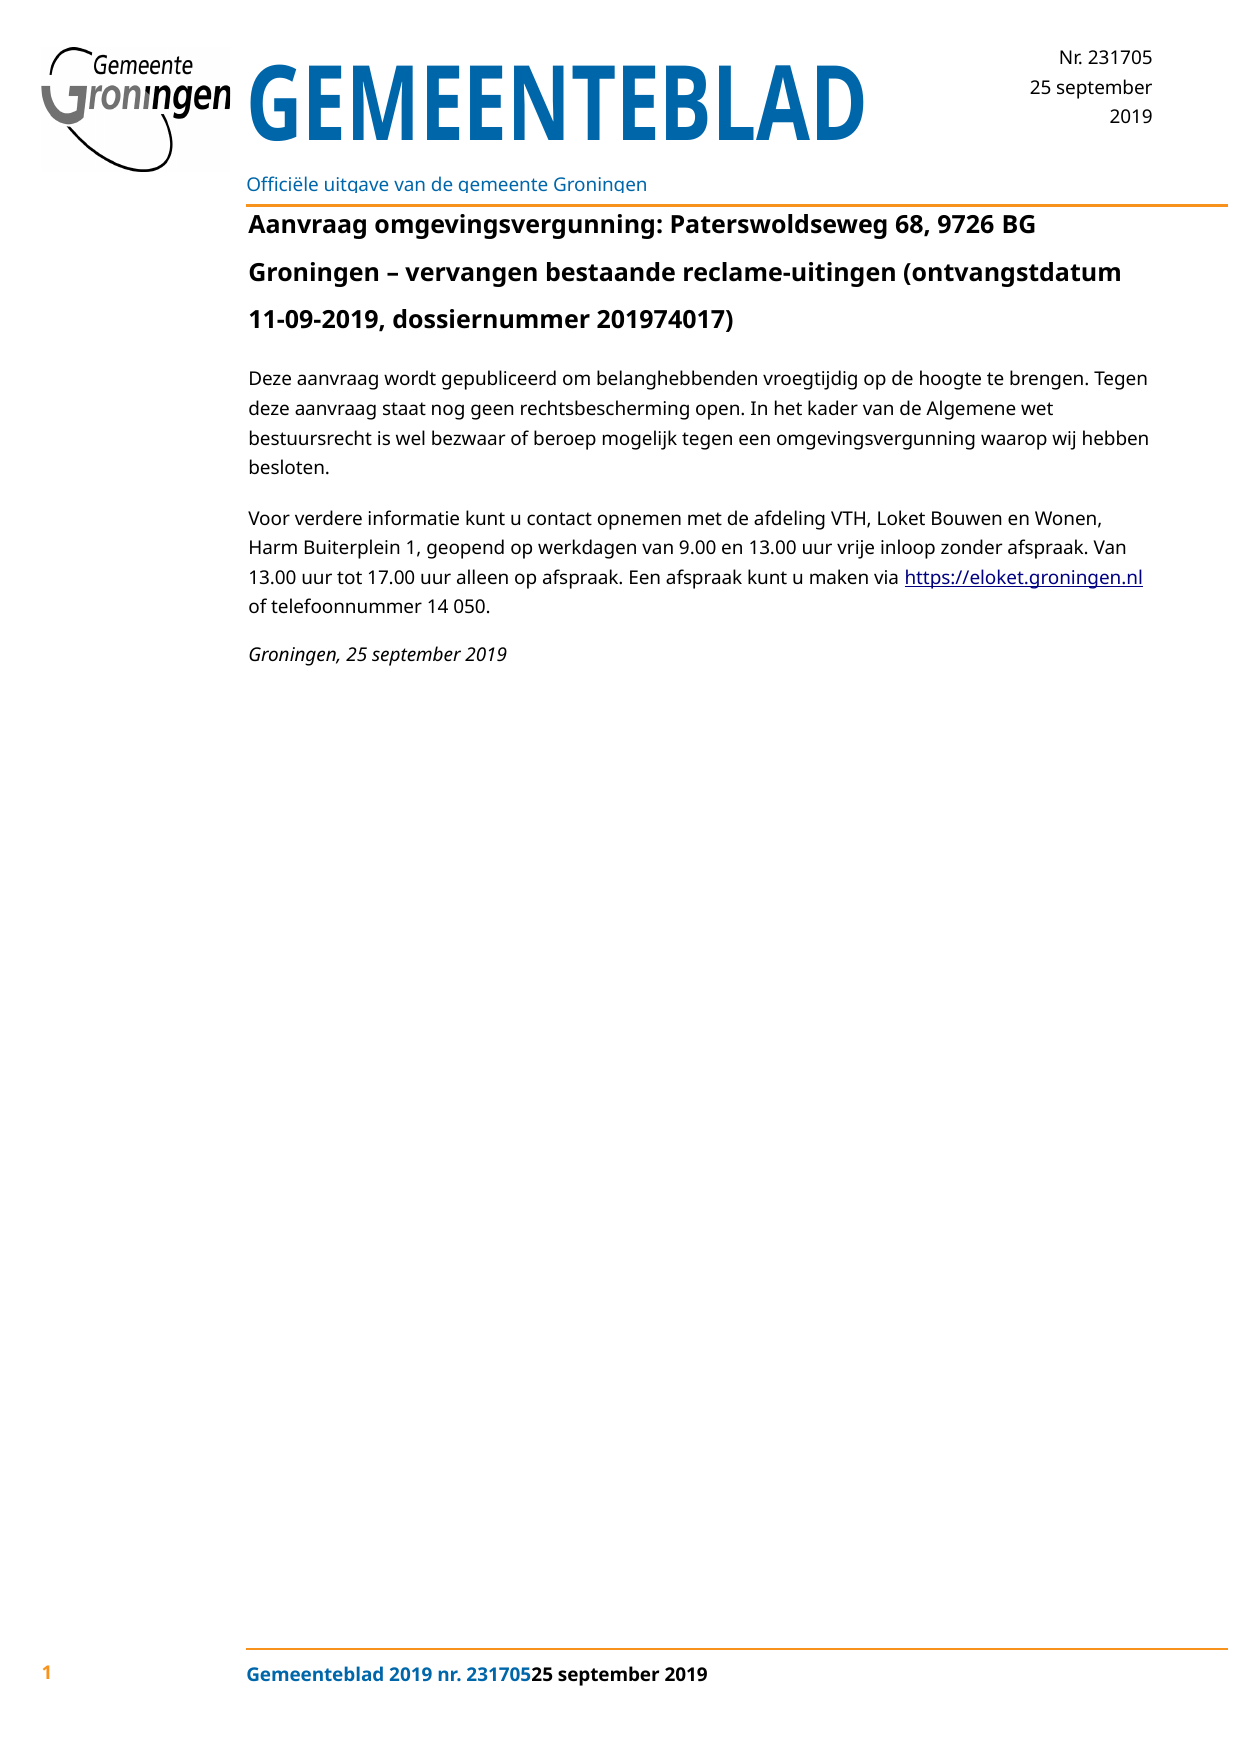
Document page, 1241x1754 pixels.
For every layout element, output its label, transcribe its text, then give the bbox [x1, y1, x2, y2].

text Groningen, 25 september 2019 [248, 641, 1152, 667]
text Aanvraag omgevingsvergunning: Paterswoldseweg 68, 9726 BG Groningen – vervangen bestaande reclame-uitingen (ontvangstdatum 11-09-2019, dossiernummer 201974017) [248, 207, 1152, 336]
text Voor verdere informatie kunt u contact opnemen met de afdeling VTH, Loket Bouwen en Wonen, Harm Buiterplein 1, geopend op werkdagen van 9.00 en 13.00 uur vrije inloop zonder afspraak. Van 13.00 uur tot 17.00 uur alleen op afspraak. Een afspraak kunt u maken via https://eloket.groningen.nl of telefoonnummer 14 050. [248, 505, 1152, 619]
text Deze aanvraag wordt gepubliceerd om belanghebbenden vroegtijdig op de hoogte te brengen. Tegen deze aanvraag staat nog geen rechtsbescherming open. In het kader van de Algemene wet bestuursrecht is wel bezwaar of beroep mogelijk tegen een omgevingsvergunning waarop wij hebben besloten. [248, 366, 1152, 480]
picture [41, 47, 231, 172]
